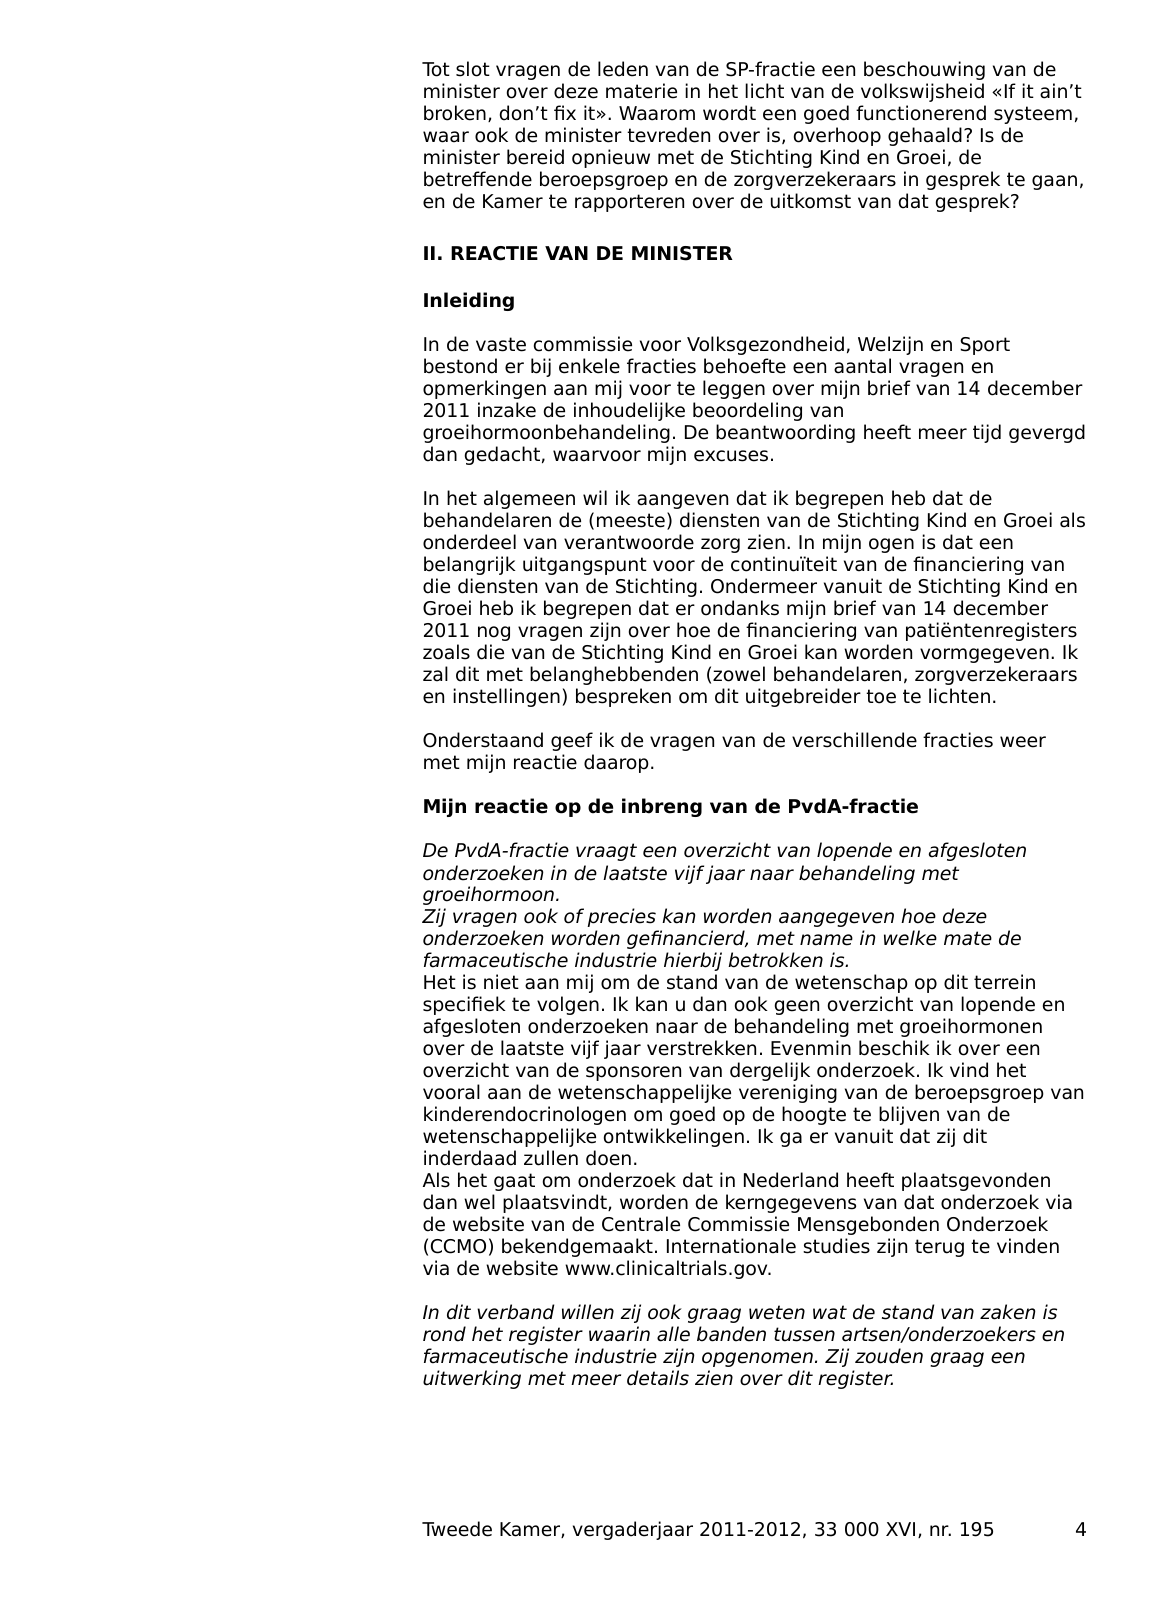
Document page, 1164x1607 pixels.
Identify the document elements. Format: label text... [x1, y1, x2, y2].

text In de vaste commissie voor Volksgezondheid, Welzijn en Sport bestond er bij enkele fracties behoefte een aantal vragen en opmerkingen aan mij voor te leggen over mijn brief van 14 december 2011 inzake de inhoudelijke beoordeling van groeihormoonbehandeling. De beantwoording heeft meer tijd gevergd dan gedacht, waarvoor mijn excuses. [422, 334, 1087, 466]
text Het is niet aan mij om de stand van de wetenschap op dit terrein specifiek te volgen. Ik kan u dan ook geen overzicht van lopende en afgesloten onderzoeken naar de behandeling met groeihormonen over de laatste vijf jaar verstrekken. Evenmin beschik ik over een overzicht van de sponsoren van dergelijk onderzoek. Ik vind het vooral aan de wetenschappelijke vereniging van de beroepsgroep van kinderendocrinologen om goed op de hoogte te blijven van de wetenschappelijke ontwikkelingen. Ik ga er vanuit dat zij dit inderdaad zullen doen. [422, 972, 1087, 1170]
subtitle Mijn reactie op de inbreng van de PvdA-fractie [422, 796, 1087, 818]
subtitle Inleiding [422, 290, 1087, 312]
text Zij vragen ook of precies kan worden aangegeven hoe deze onderzoeken worden gefinancierd, met name in welke mate de farmaceutische industrie hierbij betrokken is. [422, 906, 1087, 972]
text De PvdA-fractie vraagt een overzicht van lopende en afgesloten onderzoeken in de laatste vijf jaar naar behandeling met groeihormoon. [422, 840, 1087, 906]
text Als het gaat om onderzoek dat in Nederland heeft plaatsgevonden dan wel plaatsvindt, worden de kerngegevens van dat onderzoek via de website van de Centrale Commissie Mensgebonden Onderzoek (CCMO) bekendgemaakt. Internationale studies zijn terug te vinden via de website www.clinicaltrials.gov. [422, 1170, 1087, 1280]
text Onderstaand geef ik de vragen van de verschillende fracties weer met mijn reactie daarop. [422, 730, 1087, 774]
text In het algemeen wil ik aangeven dat ik begrepen heb dat de behandelaren de (meeste) diensten van de Stichting Kind en Groei als onderdeel van verantwoorde zorg zien. In mijn ogen is dat een belangrijk uitgangspunt voor de continuïteit van de financiering van die diensten van de Stichting. Ondermeer vanuit de Stichting Kind en Groei heb ik begrepen dat er ondanks mijn brief van 14 december 2011 nog vragen zijn over hoe de financiering van patiëntenregisters zoals die van de Stichting Kind en Groei kan worden vormgegeven. Ik zal dit met belanghebbenden (zowel behandelaren, zorgverzekeraars en instellingen) bespreken om dit uitgebreider toe te lichten. [422, 488, 1087, 708]
text Tot slot vragen de leden van de SP-fractie een beschouwing van de minister over deze materie in het licht van de volkswijsheid «If it ain’t broken, don’t fix it». Waarom wordt een goed functionerend systeem, waar ook de minister tevreden over is, overhoop gehaald? Is de minister bereid opnieuw met de Stichting Kind en Groei, de betreffende beroepsgroep en de zorgverzekeraars in gesprek te gaan, en de Kamer te rapporteren over de uitkomst van dat gesprek? [422, 59, 1087, 213]
text In dit verband willen zij ook graag weten wat de stand van zaken is rond het register waarin alle banden tussen artsen/onderzoekers en farmaceutische industrie zijn opgenomen. Zij zouden graag een uitwerking met meer details zien over dit register. [422, 1302, 1087, 1390]
subtitle II. REACTIE VAN DE MINISTER [422, 243, 1087, 265]
